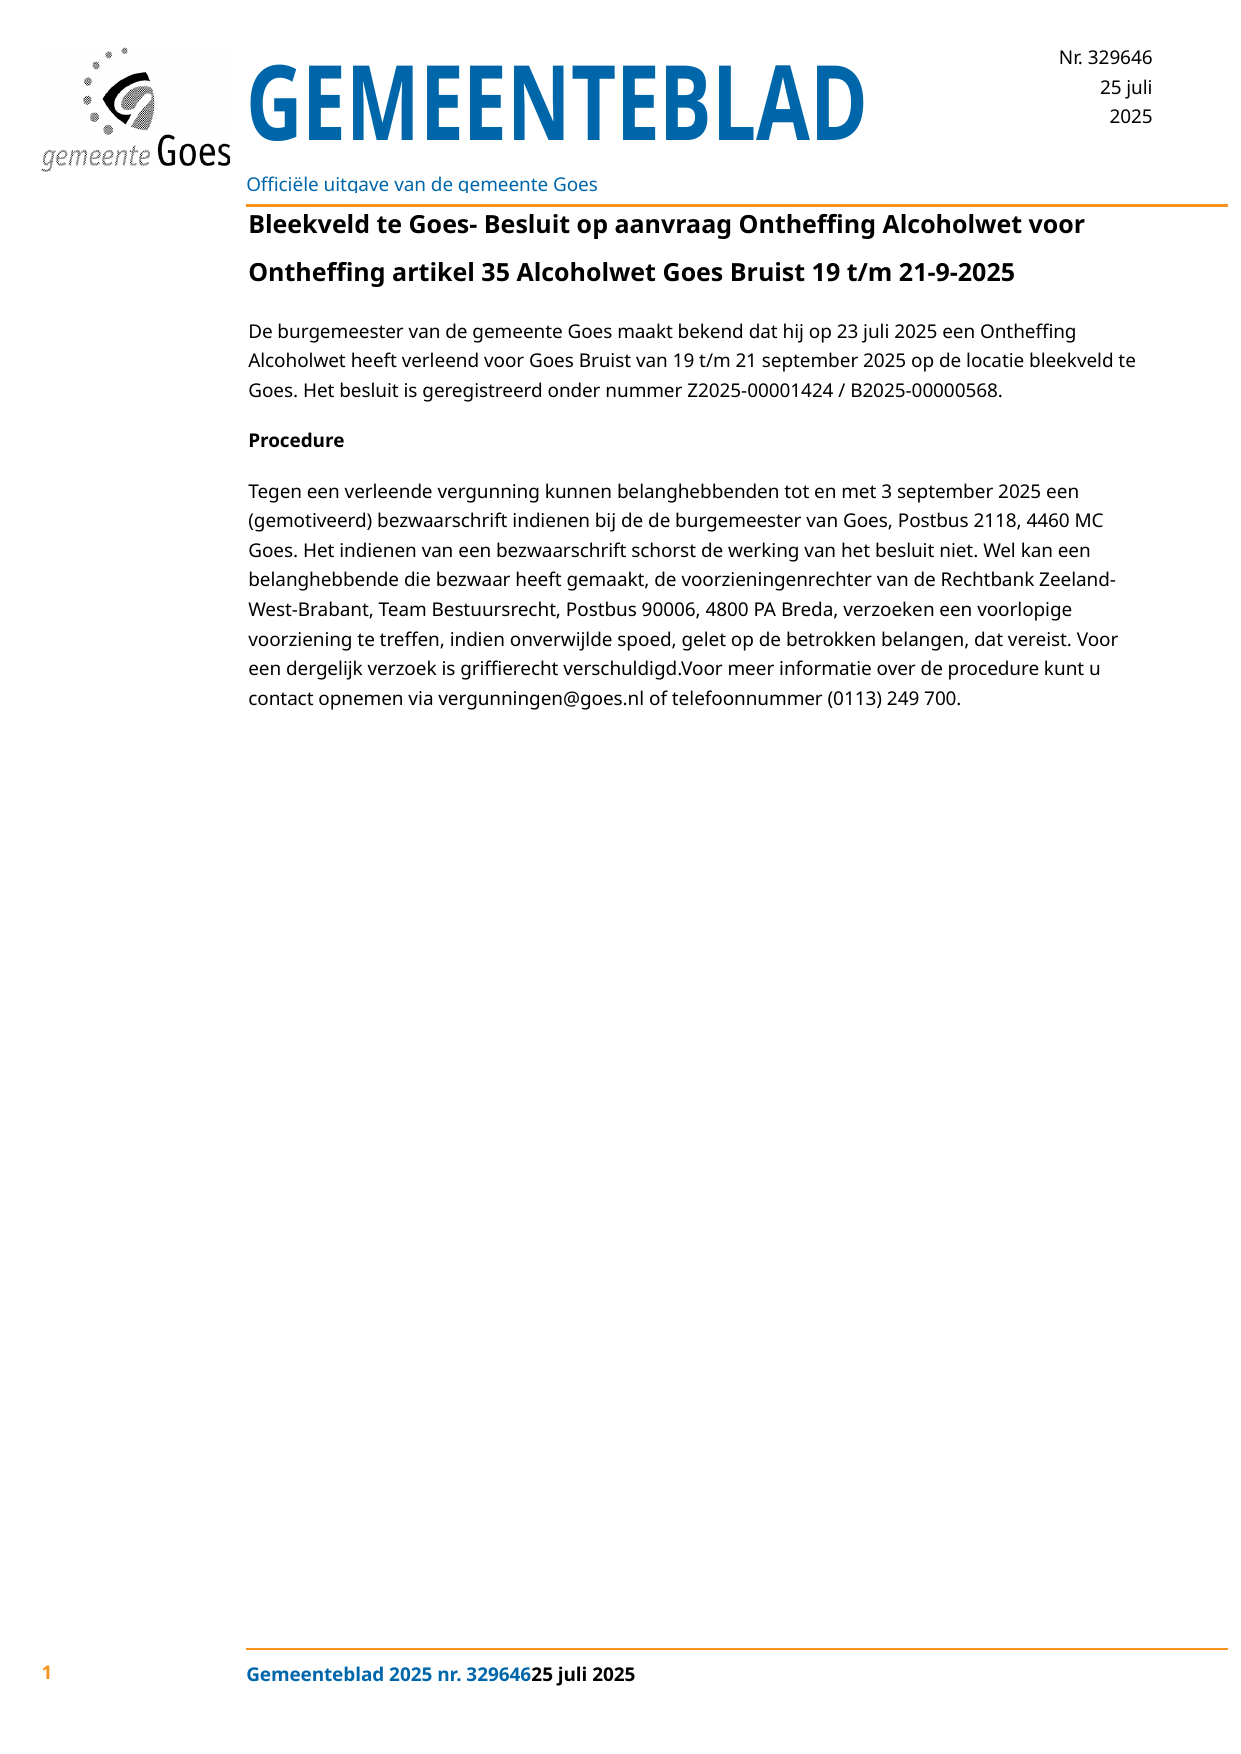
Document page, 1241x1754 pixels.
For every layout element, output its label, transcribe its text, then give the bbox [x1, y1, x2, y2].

text Tegen een verleende vergunning kunnen belanghebbenden tot en met 3 september 2025 een (gemotiveerd) bezwaarschrift indienen bij de de burgemeester van Goes, Postbus 2118, 4460 MC Goes. Het indienen van een bezwaarschrift schorst de werking van het besluit niet. Wel kan een belanghebbende die bezwaar heeft gemaakt, de voorzieningenrechter van de Rechtbank Zeeland-West-Brabant, Team Bestuursrecht, Postbus 90006, 4800 PA Breda, verzoeken een voorlopige voorziening te treffen, indien onverwijlde spoed, gelet op de betrokken belangen, dat vereist. Voor een dergelijk verzoek is griffierecht verschuldigd.Voor meer informatie over de procedure kunt u contact opnemen via vergunningen@goes.nl of telefoonnummer (0113) 249 700. [248, 478, 1152, 711]
picture [41, 47, 231, 172]
text Bleekveld te Goes- Besluit op aanvraag Ontheffing Alcoholwet voor Ontheffing artikel 35 Alcoholwet Goes Bruist 19 t/m 21-9-2025 [248, 207, 1152, 288]
text Procedure [248, 427, 1152, 453]
text De burgemeester van de gemeente Goes maakt bekend dat hij op 23 juli 2025 een Ontheffing Alcoholwet heeft verleend voor Goes Bruist van 19 t/m 21 september 2025 op de locatie bleekveld te Goes. Het besluit is geregistreerd onder nummer Z2025-00001424 / B2025-00000568. [248, 318, 1152, 403]
